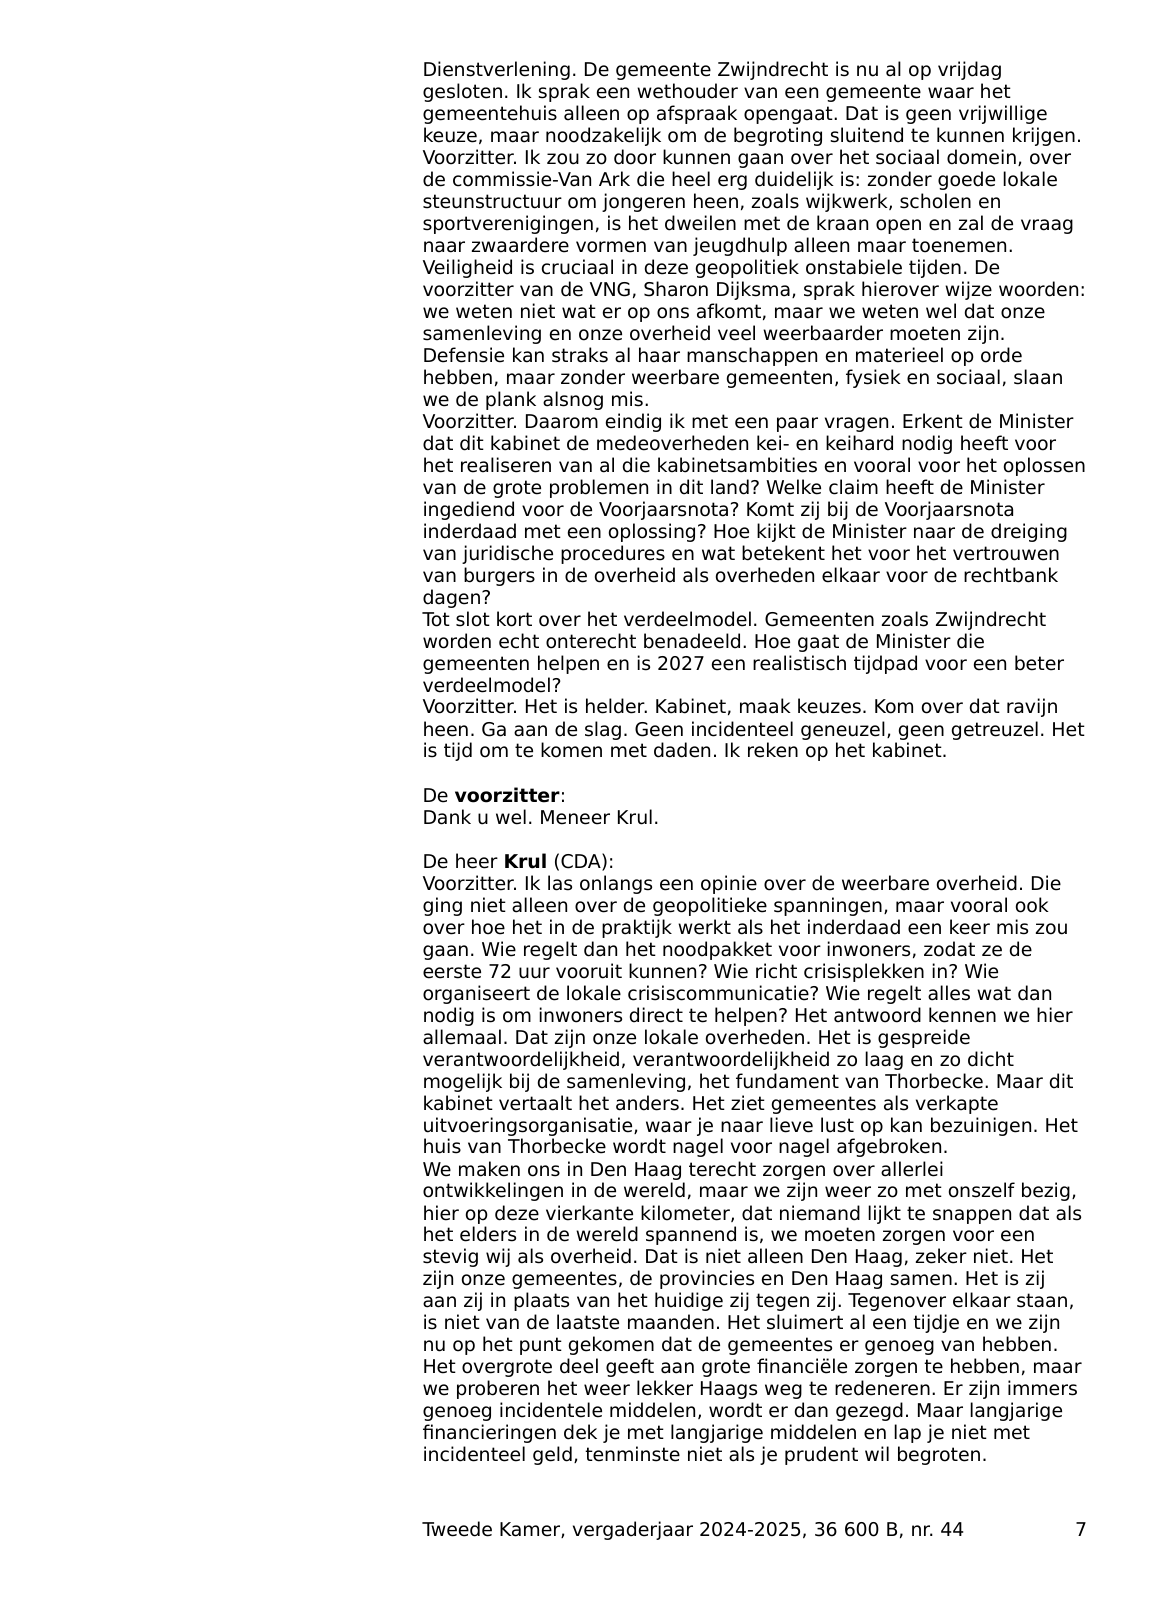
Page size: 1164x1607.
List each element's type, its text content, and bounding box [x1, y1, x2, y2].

text Voorzitter. Ik las onlangs een opinie over de weerbare overheid. Die ging niet alleen over de geopolitieke spanningen, maar vooral ook over hoe het in de praktijk werkt als het inderdaad een keer mis zou gaan. Wie regelt dan het noodpakket voor inwoners, zodat ze de eerste 72 uur vooruit kunnen? Wie richt crisisplekken in? Wie organiseert de lokale crisiscommunicatie? Wie regelt alles wat dan nodig is om inwoners direct te helpen? Het antwoord kennen we hier allemaal. Dat zijn onze lokale overheden. Het is gespreide verantwoordelijkheid, verantwoordelijkheid zo laag en zo dicht mogelijk bij de samenleving, het fundament van Thorbecke. Maar dit kabinet vertaalt het anders. Het ziet gemeentes als verkapte uitvoeringsorganisatie, waar je naar lieve lust op kan bezuinigen. Het huis van Thorbecke wordt nagel voor nagel afgebroken. [422, 873, 1087, 1158]
text De heer Krul (CDA): [422, 851, 1087, 873]
text Voorzitter. Ik zou zo door kunnen gaan over het sociaal domein, over de commissie-Van Ark die heel erg duidelijk is: zonder goede lokale steunstructuur om jongeren heen, zoals wijkwerk, scholen en sportverenigingen, is het dweilen met de kraan open en zal de vraag naar zwaardere vormen van jeugdhulp alleen maar toenemen. [422, 147, 1087, 257]
text Veiligheid is cruciaal in deze geopolitiek onstabiele tijden. De voorzitter van de VNG, Sharon Dijksma, sprak hierover wijze woorden: we weten niet wat er op ons afkomt, maar we weten wel dat onze samenleving en onze overheid veel weerbaarder moeten zijn. Defensie kan straks al haar manschappen en materieel op orde hebben, maar zonder weerbare gemeenten, fysiek en sociaal, slaan we de plank alsnog mis. [422, 257, 1087, 411]
text Voorzitter. Het is helder. Kabinet, maak keuzes. Kom over dat ravijn heen. Ga aan de slag. Geen incidenteel geneuzel, geen getreuzel. Het is tijd om te komen met daden. Ik reken op het kabinet. [422, 696, 1087, 762]
text Dienstverlening. De gemeente Zwijndrecht is nu al op vrijdag gesloten. Ik sprak een wethouder van een gemeente waar het gemeentehuis alleen op afspraak opengaat. Dat is geen vrijwillige keuze, maar noodzakelijk om de begroting sluitend te kunnen krijgen. [422, 59, 1087, 147]
text Dank u wel. Meneer Krul. [422, 807, 1087, 828]
text Tot slot kort over het verdeelmodel. Gemeenten zoals Zwijndrecht worden echt onterecht benadeeld. Hoe gaat de Minister die gemeenten helpen en is 2027 een realistisch tijdpad voor een beter verdeelmodel? [422, 608, 1087, 696]
text We maken ons in Den Haag terecht zorgen over allerlei ontwikkelingen in de wereld, maar we zijn weer zo met onszelf bezig, hier op deze vierkante kilometer, dat niemand lijkt te snappen dat als het elders in de wereld spannend is, we moeten zorgen voor een stevig wij als overheid. Dat is niet alleen Den Haag, zeker niet. Het zijn onze gemeentes, de provincies en Den Haag samen. Het is zij aan zij in plaats van het huidige zij tegen zij. Tegenover elkaar staan, is niet van de laatste maanden. Het sluimert al een tijdje en we zijn nu op het punt gekomen dat de gemeentes er genoeg van hebben. Het overgrote deel geeft aan grote financiële zorgen te hebben, maar we proberen het weer lekker Haags weg te redeneren. Er zijn immers genoeg incidentele middelen, wordt er dan gezegd. Maar langjarige financieringen dek je met langjarige middelen en lap je niet met incidenteel geld, tenminste niet als je prudent wil begroten. [422, 1158, 1087, 1466]
text Voorzitter. Daarom eindig ik met een paar vragen. Erkent de Minister dat dit kabinet de medeoverheden kei- en keihard nodig heeft voor het realiseren van al die kabinetsambities en vooral voor het oplossen van de grote problemen in dit land? Welke claim heeft de Minister ingediend voor de Voorjaarsnota? Komt zij bij de Voorjaarsnota inderdaad met een oplossing? Hoe kijkt de Minister naar de dreiging van juridische procedures en wat betekent het voor het vertrouwen van burgers in de overheid als overheden elkaar voor de rechtbank dagen? [422, 411, 1087, 608]
text De voorzitter: [422, 784, 1087, 807]
